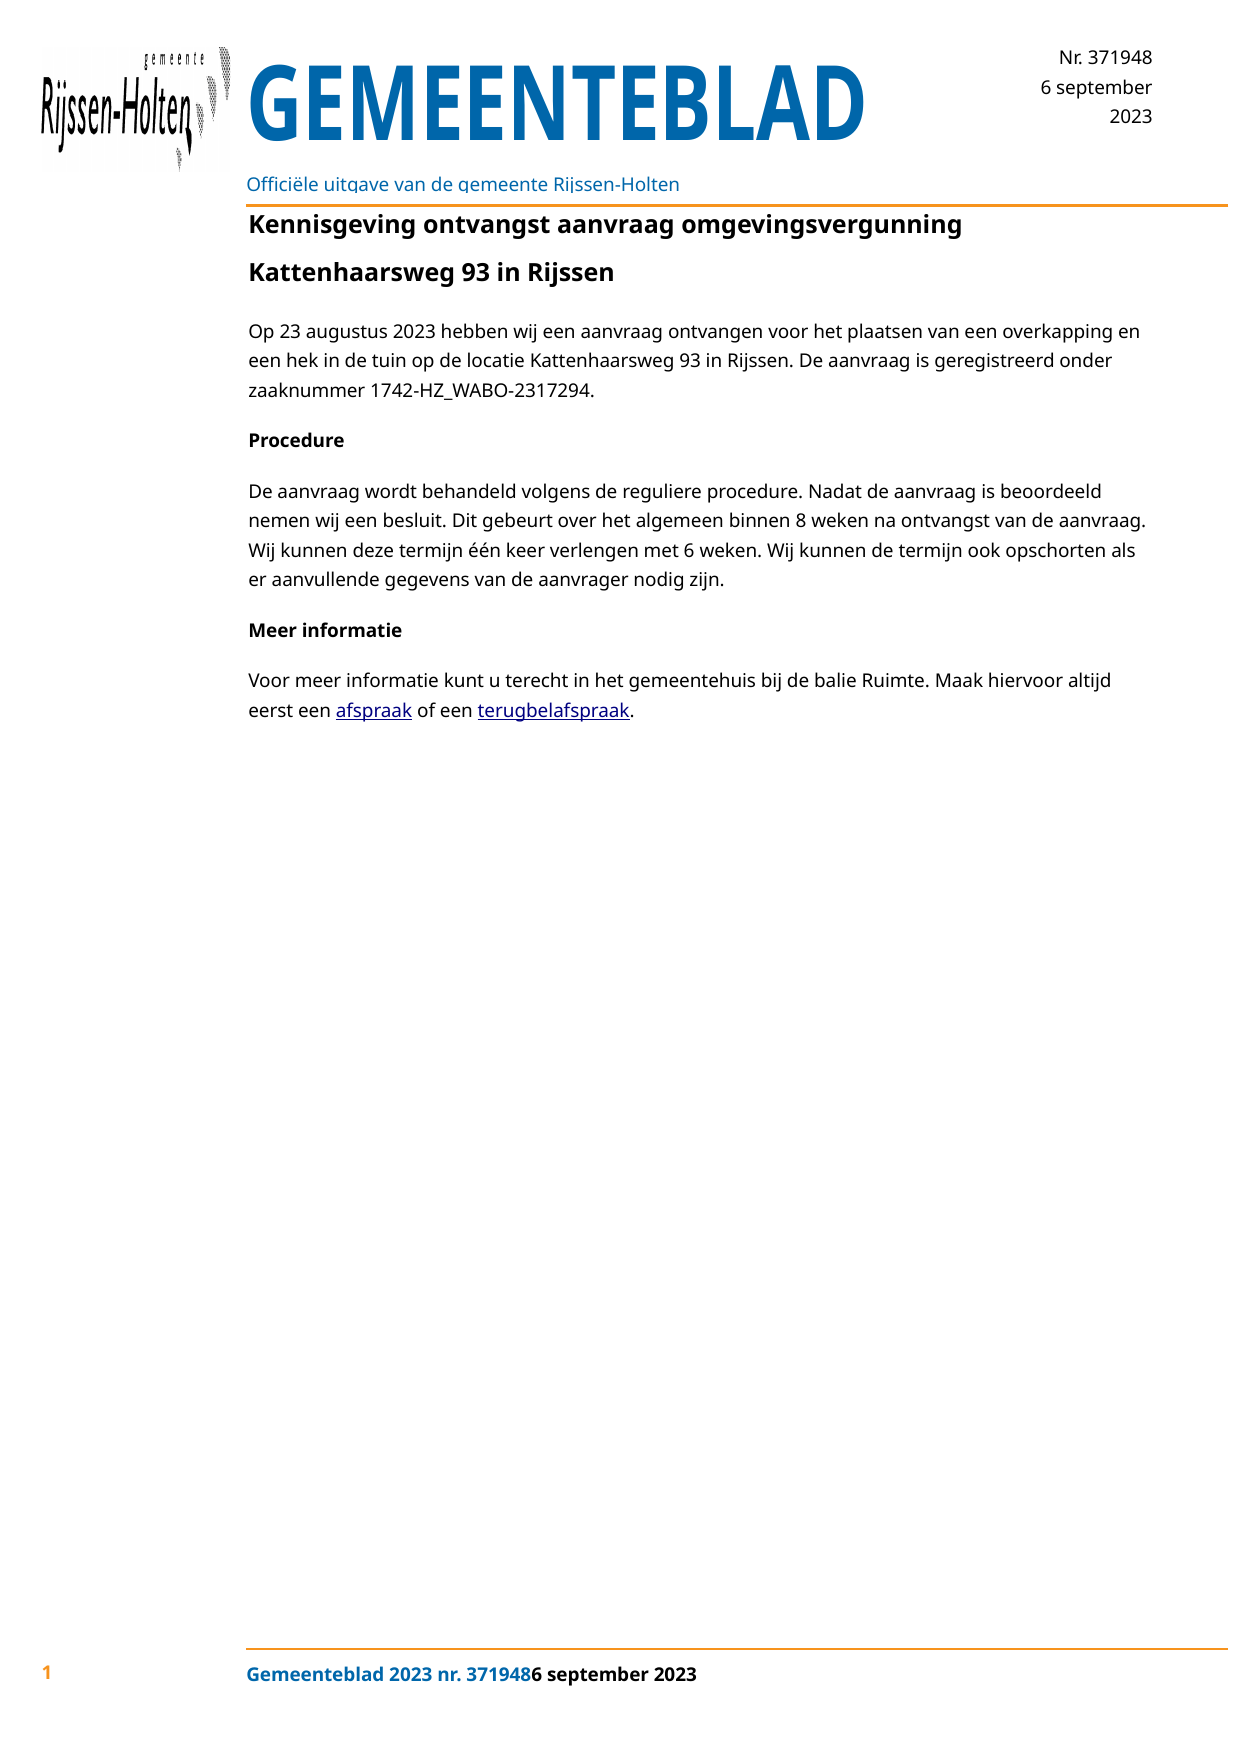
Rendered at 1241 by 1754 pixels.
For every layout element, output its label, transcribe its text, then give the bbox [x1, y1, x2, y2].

text Op 23 augustus 2023 hebben wij een aanvraag ontvangen voor het plaatsen van een overkapping en een hek in de tuin op de locatie Kattenhaarsweg 93 in Rijssen. De aanvraag is geregistreerd onder zaaknummer 1742-HZ_WABO-2317294. [248, 318, 1152, 403]
text De aanvraag wordt behandeld volgens de reguliere procedure. Nadat de aanvraag is beoordeeld nemen wij een besluit. Dit gebeurt over het algemeen binnen 8 weken na ontvangst van de aanvraag. Wij kunnen deze termijn één keer verlengen met 6 weken. Wij kunnen de termijn ook opschorten als er aanvullende gegevens van de aanvrager nodig zijn. [248, 478, 1152, 592]
text Procedure [248, 427, 1152, 453]
text Kennisgeving ontvangst aanvraag omgevingsvergunning Kattenhaarsweg 93 in Rijssen [248, 207, 1152, 288]
picture [41, 47, 231, 172]
text Meer informatie [248, 617, 1152, 643]
text Voor meer informatie kunt u terecht in het gemeentehuis bij de balie Ruimte. Maak hiervoor altijd eerst een afspraak of een terugbelafspraak. [248, 667, 1152, 723]
